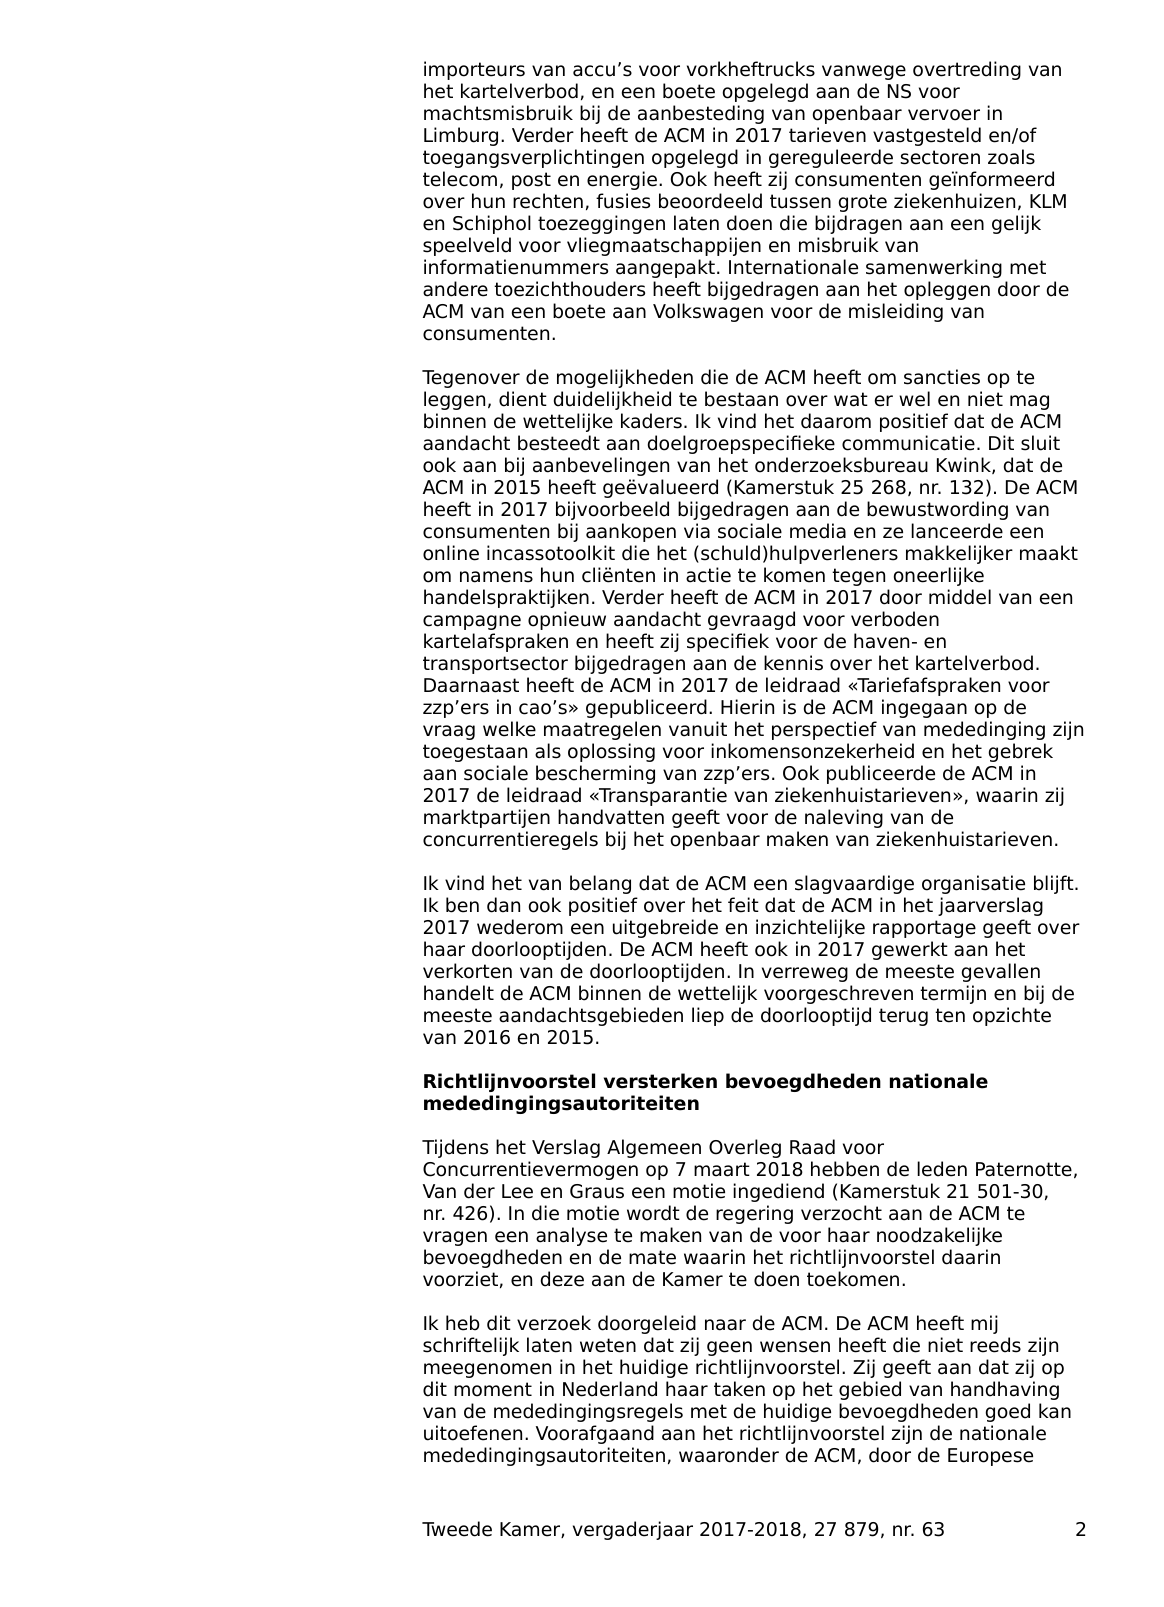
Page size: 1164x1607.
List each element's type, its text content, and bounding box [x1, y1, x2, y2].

text Tegenover de mogelijkheden die de ACM heeft om sancties op te leggen, dient duidelijkheid te bestaan over wat er wel en niet mag binnen de wettelijke kaders. Ik vind het daarom positief dat de ACM aandacht besteedt aan doelgroepspecifieke communicatie. Dit sluit ook aan bij aanbevelingen van het onderzoeksbureau Kwink, dat de ACM in 2015 heeft geëvalueerd (Kamerstuk 25 268, nr. 132). De ACM heeft in 2017 bijvoorbeeld bijgedragen aan de bewustwording van consumenten bij aankopen via sociale media en ze lanceerde een online incassotoolkit die het (schuld)hulpverleners makkelijker maakt om namens hun cliënten in actie te komen tegen oneerlijke handelspraktijken. Verder heeft de ACM in 2017 door middel van een campagne opnieuw aandacht gevraagd voor verboden kartelafspraken en heeft zij specifiek voor de haven- en transportsector bijgedragen aan de kennis over het kartelverbod. Daarnaast heeft de ACM in 2017 de leidraad «Tariefafspraken voor zzp’ers in cao’s» gepubliceerd. Hierin is de ACM ingegaan op de vraag welke maatregelen vanuit het perspectief van mededinging zijn toegestaan als oplossing voor inkomensonzekerheid en het gebrek aan sociale bescherming van zzp’ers. Ook publiceerde de ACM in 2017 de leidraad «Transparantie van ziekenhuistarieven», waarin zij marktpartijen handvatten geeft voor de naleving van de concurrentieregels bij het openbaar maken van ziekenhuistarieven. [422, 367, 1087, 851]
text importeurs van accu’s voor vorkheftrucks vanwege overtreding van het kartelverbod, en een boete opgelegd aan de NS voor machtsmisbruik bij de aanbesteding van openbaar vervoer in Limburg. Verder heeft de ACM in 2017 tarieven vastgesteld en/of toegangsverplichtingen opgelegd in gereguleerde sectoren zoals telecom, post en energie. Ook heeft zij consumenten geïnformeerd over hun rechten, fusies beoordeeld tussen grote ziekenhuizen, KLM en Schiphol toezeggingen laten doen die bijdragen aan een gelijk speelveld voor vliegmaatschappijen en misbruik van informatienummers aangepakt. Internationale samenwerking met andere toezichthouders heeft bijgedragen aan het opleggen door de ACM van een boete aan Volkswagen voor de misleiding van consumenten. [422, 59, 1087, 345]
text Ik heb dit verzoek doorgeleid naar de ACM. De ACM heeft mij schriftelijk laten weten dat zij geen wensen heeft die niet reeds zijn meegenomen in het huidige richtlijnvoorstel. Zij geeft aan dat zij op dit moment in Nederland haar taken op het gebied van handhaving van de mededingingsregels met de huidige bevoegdheden goed kan uitoefenen. Voorafgaand aan het richtlijnvoorstel zijn de nationale mededingingsautoriteiten, waaronder de ACM, door de Europese [422, 1313, 1087, 1467]
text Ik vind het van belang dat de ACM een slagvaardige organisatie blijft. Ik ben dan ook positief over het feit dat de ACM in het jaarverslag 2017 wederom een uitgebreide en inzichtelijke rapportage geeft over haar doorlooptijden. De ACM heeft ook in 2017 gewerkt aan het verkorten van de doorlooptijden. In verreweg de meeste gevallen handelt de ACM binnen de wettelijk voorgeschreven termijn en bij de meeste aandachtsgebieden liep de doorlooptijd terug ten opzichte van 2016 en 2015. [422, 873, 1087, 1048]
subtitle Richtlijnvoorstel versterken bevoegdheden nationale mededingingsautoriteiten [422, 1071, 1087, 1115]
text Tijdens het Verslag Algemeen Overleg Raad voor Concurrentievermogen op 7 maart 2018 hebben de leden Paternotte, Van der Lee en Graus een motie ingediend (Kamerstuk 21 501-30, nr. 426). In die motie wordt de regering verzocht aan de ACM te vragen een analyse te maken van de voor haar noodzakelijke bevoegdheden en de mate waarin het richtlijnvoorstel daarin voorziet, en deze aan de Kamer te doen toekomen. [422, 1137, 1087, 1291]
